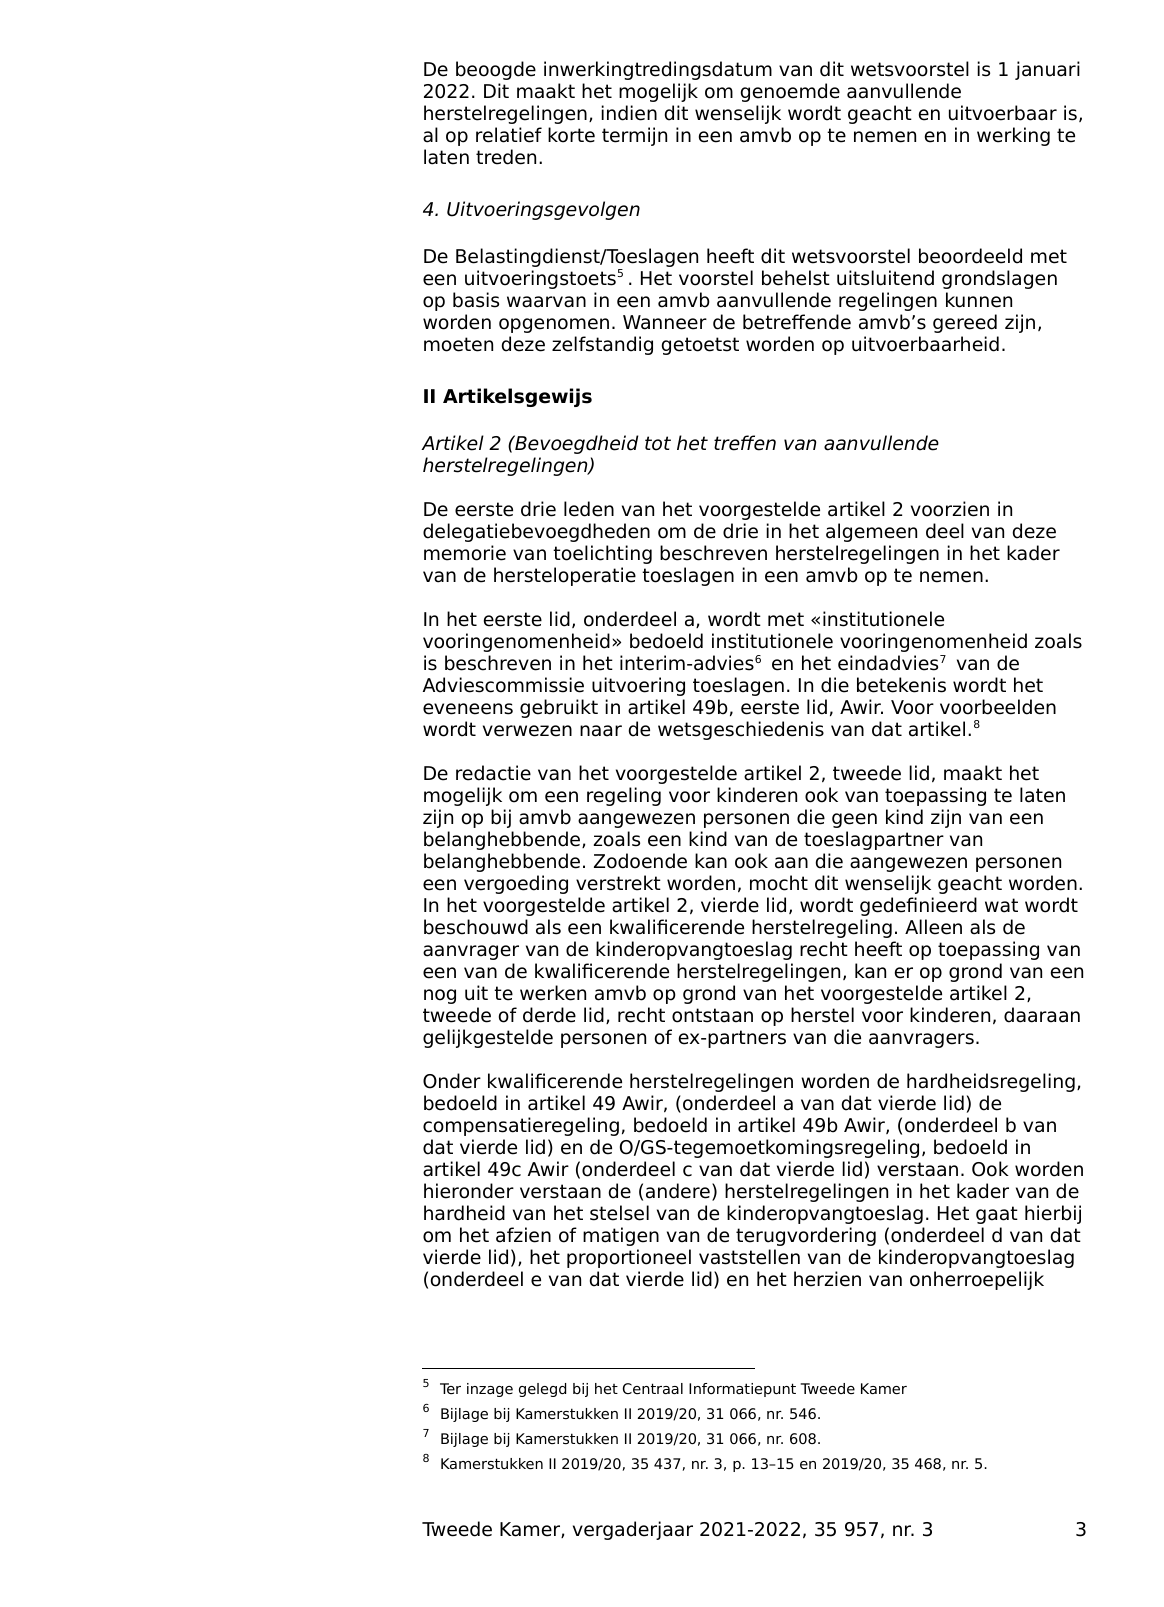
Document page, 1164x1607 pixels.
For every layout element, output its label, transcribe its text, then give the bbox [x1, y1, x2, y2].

subtitle 4. Uitvoeringsgevolgen [422, 199, 1087, 221]
text De redactie van het voorgestelde artikel 2, tweede lid, maakt het mogelijk om een regeling voor kinderen ook van toepassing te laten zijn op bij amvb aangewezen personen die geen kind zijn van een belanghebbende, zoals een kind van de toeslagpartner van belanghebbende. Zodoende kan ook aan die aangewezen personen een vergoeding verstrekt worden, mocht dit wenselijk geacht worden. [422, 763, 1087, 895]
text Onder kwalificerende herstelregelingen worden de hardheidsregeling, bedoeld in artikel 49 Awir, (onderdeel a van dat vierde lid) de compensatieregeling, bedoeld in artikel 49b Awir, (onderdeel b van dat vierde lid) en de O/GS-tegemoetkomingsregeling, bedoeld in artikel 49c Awir (onderdeel c van dat vierde lid) verstaan. Ook worden hieronder verstaan de (andere) herstelregelingen in het kader van de hardheid van het stelsel van de kinderopvangtoeslag. Het gaat hierbij om het afzien of matigen van de terugvordering (onderdeel d van dat vierde lid), het proportioneel vaststellen van de kinderopvangtoeslag (onderdeel e van dat vierde lid) en het herzien van onherroepelijk [422, 1071, 1087, 1291]
text Bijlage bij Kamerstukken II 2019/20, 31 066, nr. 546. [422, 1402, 1087, 1424]
subtitle Artikel 2 (Bevoegdheid tot het treffen van aanvullende herstelregelingen) [422, 433, 1087, 477]
text De eerste drie leden van het voorgestelde artikel 2 voorzien in delegatiebevoegdheden om de drie in het algemeen deel van deze memorie van toelichting beschreven herstelregelingen in het kader van de hersteloperatie toeslagen in een amvb op te nemen. [422, 499, 1087, 587]
text In het eerste lid, onderdeel a, wordt met «institutionele vooringenomenheid» bedoeld institutionele vooringenomenheid zoals is beschreven in het interim-advies en het eindadvies van de Adviescommissie uitvoering toeslagen. In die betekenis wordt het eveneens gebruikt in artikel 49b, eerste lid, Awir. Voor voorbeelden wordt verwezen naar de wetsgeschiedenis van dat artikel. [422, 609, 1087, 741]
text In het voorgestelde artikel 2, vierde lid, wordt gedefinieerd wat wordt beschouwd als een kwalificerende herstelregeling. Alleen als de aanvrager van de kinderopvangtoeslag recht heeft op toepassing van een van de kwalificerende herstelregelingen, kan er op grond van een nog uit te werken amvb op grond van het voorgestelde artikel 2, tweede of derde lid, recht ontstaan op herstel voor kinderen, daaraan gelijkgestelde personen of ex-partners van die aanvragers. [422, 895, 1087, 1049]
text Kamerstukken II 2019/20, 35 437, nr. 3, p. 13–15 en 2019/20, 35 468, nr. 5. [422, 1452, 1087, 1474]
text Ter inzage gelegd bij het Centraal Informatiepunt Tweede Kamer [422, 1377, 1087, 1399]
text De Belastingdienst/Toeslagen heeft dit wetsvoorstel beoordeeld met een uitvoeringstoets. Het voorstel behelst uitsluitend grondslagen op basis waarvan in een amvb aanvullende regelingen kunnen worden opgenomen. Wanneer de betreffende amvb’s gereed zijn, moeten deze zelfstandig getoetst worden op uitvoerbaarheid. [422, 246, 1087, 356]
text De beoogde inwerkingtredingsdatum van dit wetsvoorstel is 1 januari 2022. Dit maakt het mogelijk om genoemde aanvullende herstelregelingen, indien dit wenselijk wordt geacht en uitvoerbaar is, al op relatief korte termijn in een amvb op te nemen en in werking te laten treden. [422, 59, 1087, 169]
subtitle II Artikelsgewijs [422, 386, 1087, 408]
text Bijlage bij Kamerstukken II 2019/20, 31 066, nr. 608. [422, 1427, 1087, 1449]
